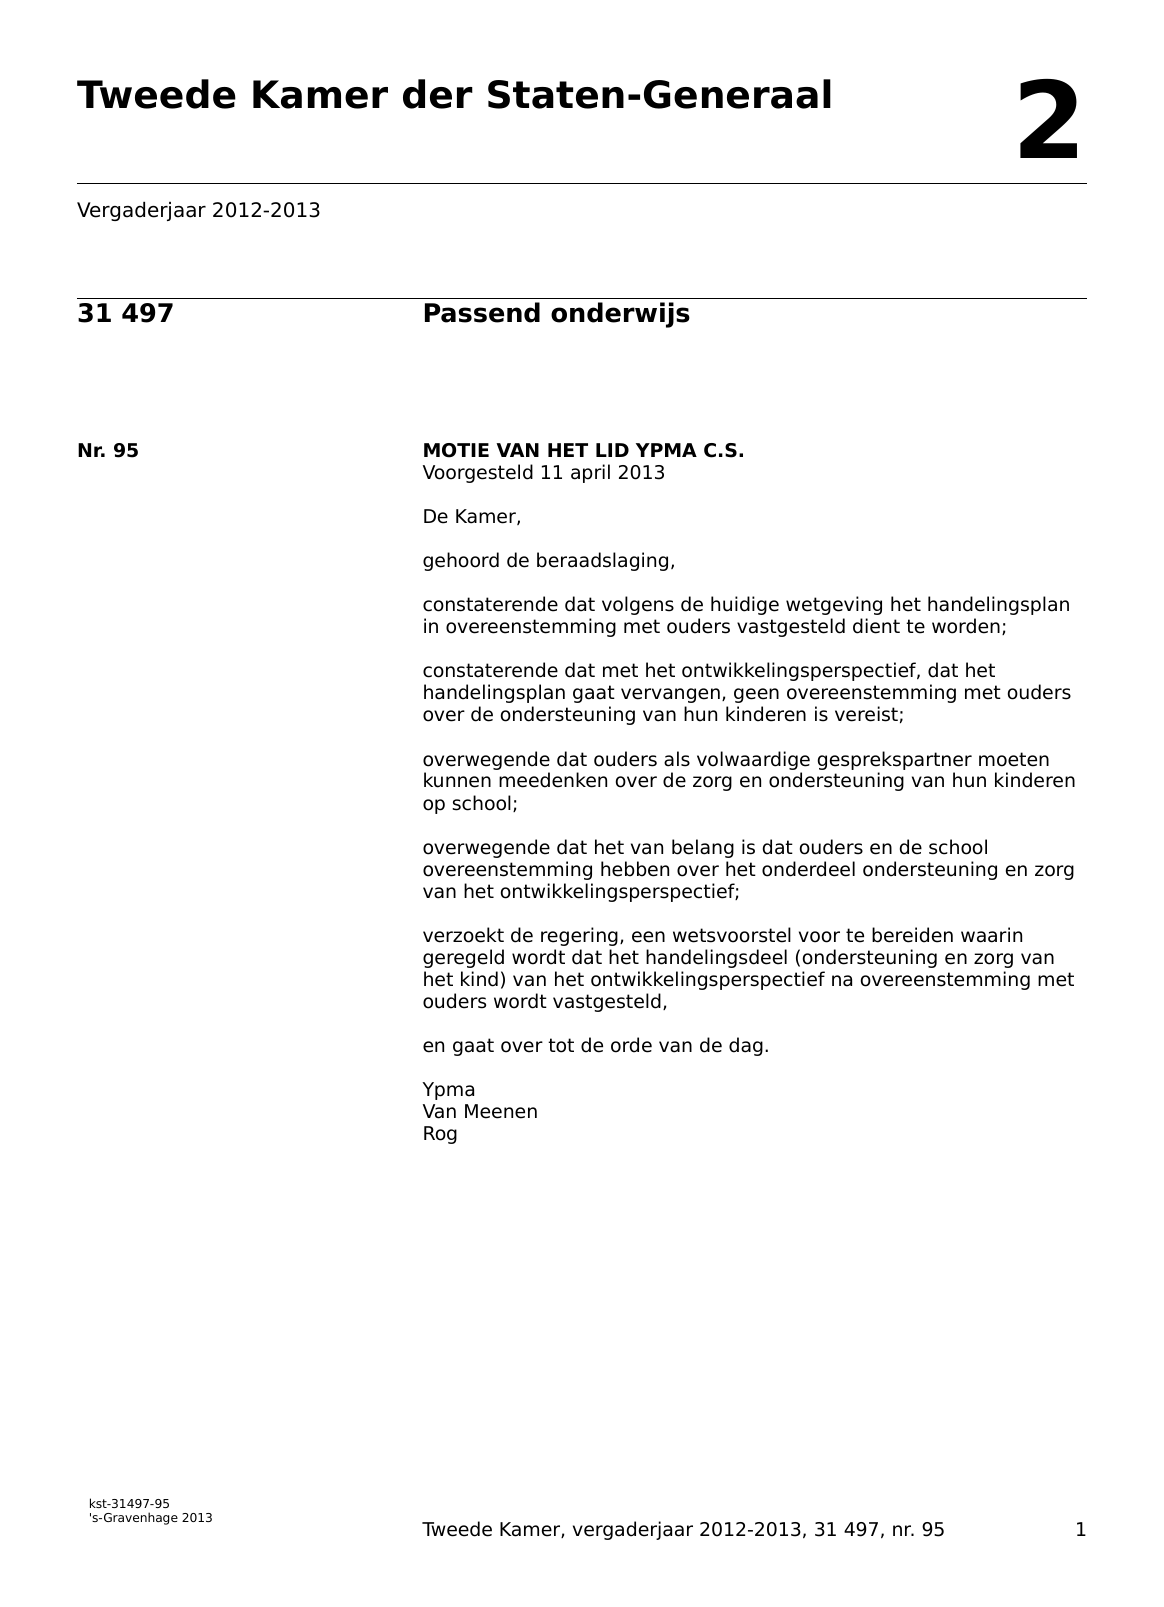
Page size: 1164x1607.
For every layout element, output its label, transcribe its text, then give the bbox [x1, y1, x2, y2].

text constaterende dat volgens de huidige wetgeving het handelingsplan in overeenstemming met ouders vastgesteld dient te worden; [422, 594, 1087, 638]
text 's-Gravenhage 2013 [88, 1511, 323, 1525]
text gehoord de beraadslaging, [422, 550, 1087, 572]
text overwegende dat ouders als volwaardige gesprekspartner moeten kunnen meedenken over de zorg en ondersteuning van hun kinderen op school; [422, 748, 1087, 814]
text en gaat over tot de orde van de dag. [422, 1035, 1087, 1057]
table_header Tweede Kamer der Staten-Generaal [77, 59, 886, 183]
text overwegende dat het van belang is dat ouders en de school overeenstemming hebben over het onderdeel ondersteuning en zorg van het ontwikkelingsperspectief; [422, 837, 1087, 902]
subtitle Nr. 95 MOTIE VAN HET LID YPMA C.S. [77, 440, 1087, 462]
subtitle 31 497 Passend onderwijs [77, 299, 1087, 329]
text Voorgesteld 11 april 2013 [422, 462, 1087, 484]
text De Kamer, [422, 506, 1087, 528]
text Rog [422, 1123, 1087, 1145]
text Ypma [422, 1079, 1087, 1101]
table_cell Vergaderjaar 2012-2013 [77, 184, 1087, 298]
text kst-31497-95 [88, 1497, 323, 1511]
table_header 2 [886, 59, 1087, 183]
text Van Meenen [422, 1101, 1087, 1123]
text constaterende dat met het ontwikkelingsperspectief, dat het handelingsplan gaat vervangen, geen overeenstemming met ouders over de ondersteuning van hun kinderen is vereist; [422, 660, 1087, 726]
text verzoekt de regering, een wetsvoorstel voor te bereiden waarin geregeld wordt dat het handelingsdeel (ondersteuning en zorg van het kind) van het ontwikkelingsperspectief na overeenstemming met ouders wordt vastgesteld, [422, 925, 1087, 1013]
